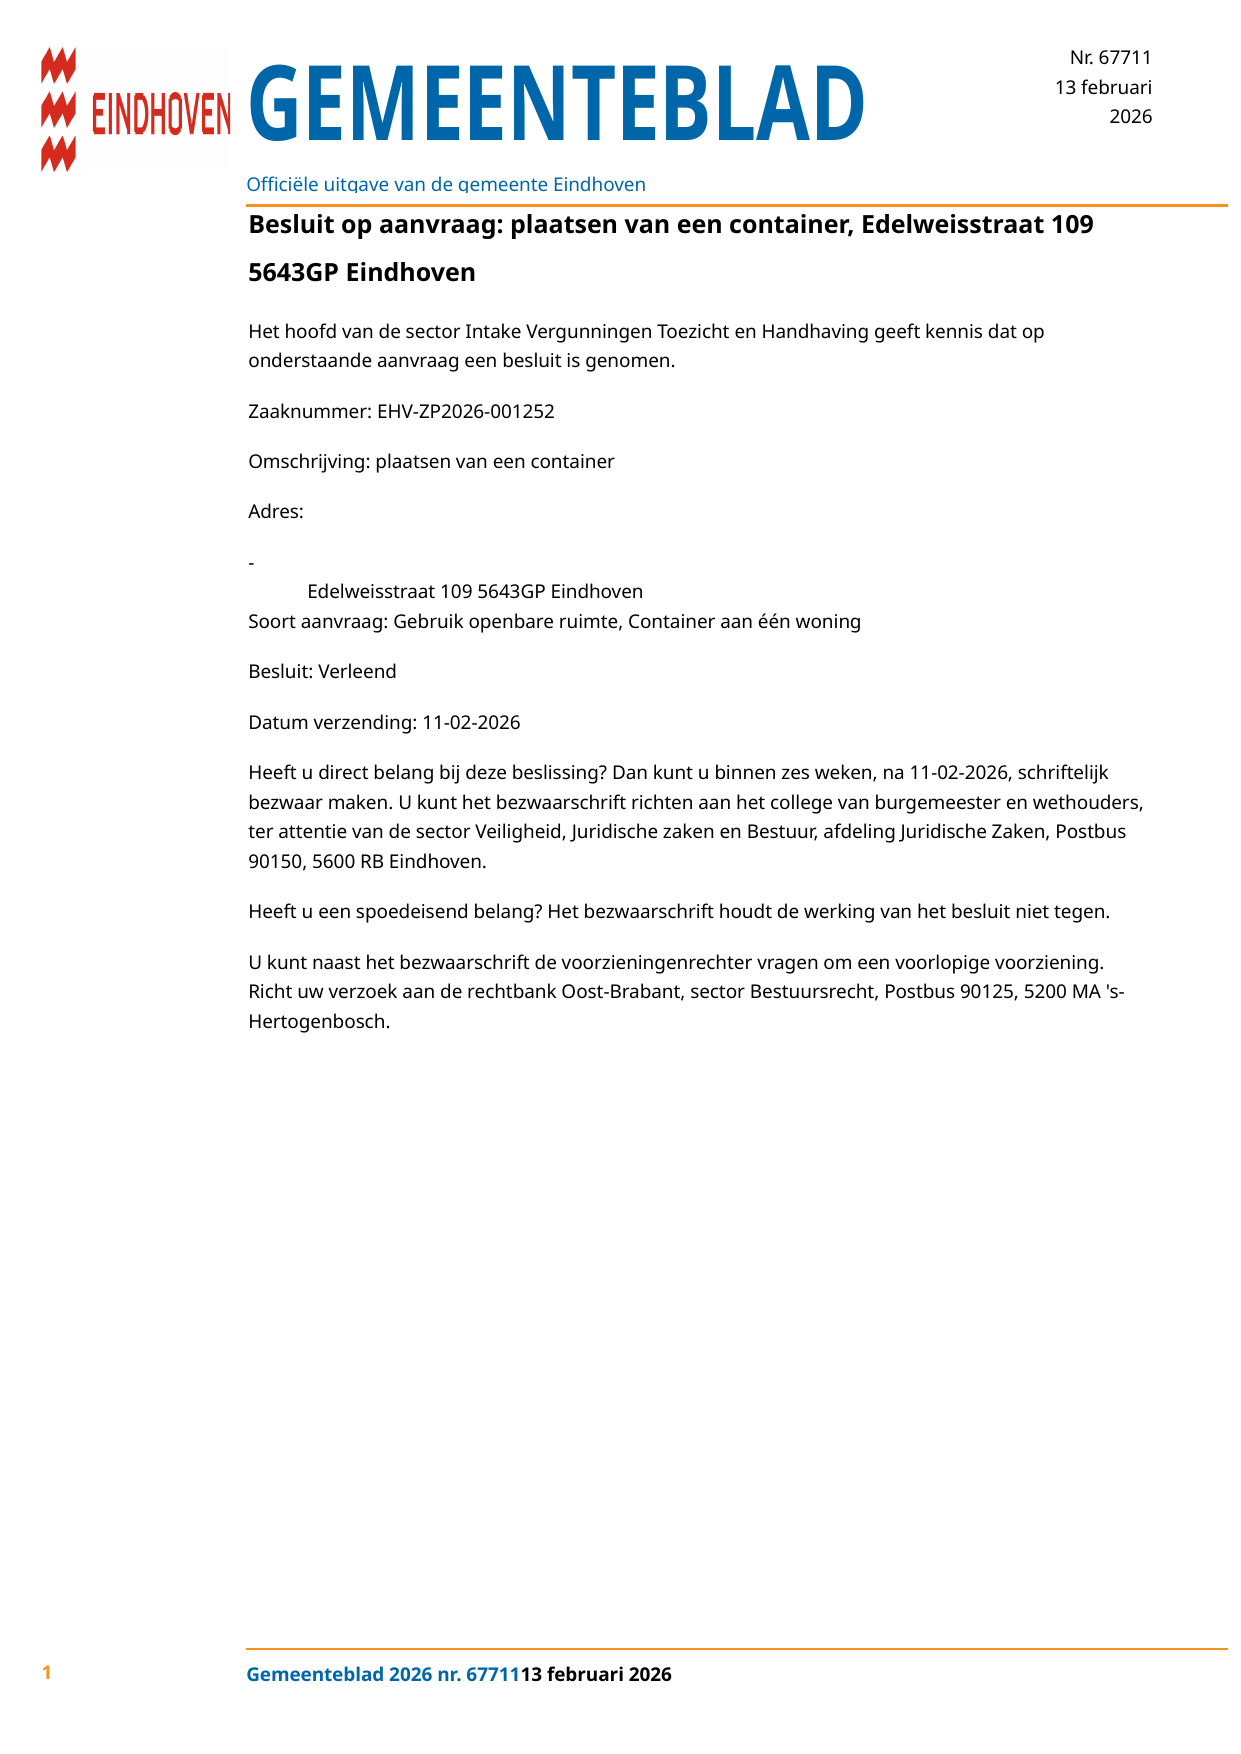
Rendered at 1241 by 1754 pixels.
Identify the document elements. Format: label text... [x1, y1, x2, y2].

text Soort aanvraag: Gebruik openbare ruimte, Container aan één woning [248, 608, 1152, 634]
text Omschrijving: plaatsen van een container [248, 448, 1152, 474]
text Besluit: Verleend [248, 659, 1152, 684]
text Adres: [248, 499, 1152, 524]
text Zaaknummer: EHV-ZP2026-001252 [248, 398, 1152, 424]
text Heeft u een spoedeisend belang? Het bezwaarschrift houdt de werking van het besluit niet tegen. [248, 899, 1152, 924]
picture [41, 47, 231, 172]
text Heeft u direct belang bij deze beslissing? Dan kunt u binnen zes weken, na 11-02-2026, schriftelijk bezwaar maken. U kunt het bezwaarschrift richten aan het college van burgemeester en wethouders, ter attentie van de sector Veiligheid, Juridische zaken en Bestuur, afdeling Juridische Zaken, Postbus 90150, 5600 RB Eindhoven. [248, 759, 1152, 874]
text Besluit op aanvraag: plaatsen van een container, Edelweisstraat 109 5643GP Eindhoven [248, 207, 1152, 288]
list Edelweisstraat 109 5643GP Eindhoven [248, 579, 1152, 604]
text Datum verzending: 11-02-2026 [248, 709, 1152, 735]
text Het hoofd van de sector Intake Vergunningen Toezicht en Handhaving geeft kennis dat op onderstaande aanvraag een besluit is genomen. [248, 318, 1152, 373]
text U kunt naast het bezwaarschrift de voorzieningenrechter vragen om een voorlopige voorziening. Richt uw verzoek aan de rechtbank Oost-Brabant, sector Bestuursrecht, Postbus 90125, 5200 MA 's-Hertogenbosch. [248, 949, 1152, 1034]
